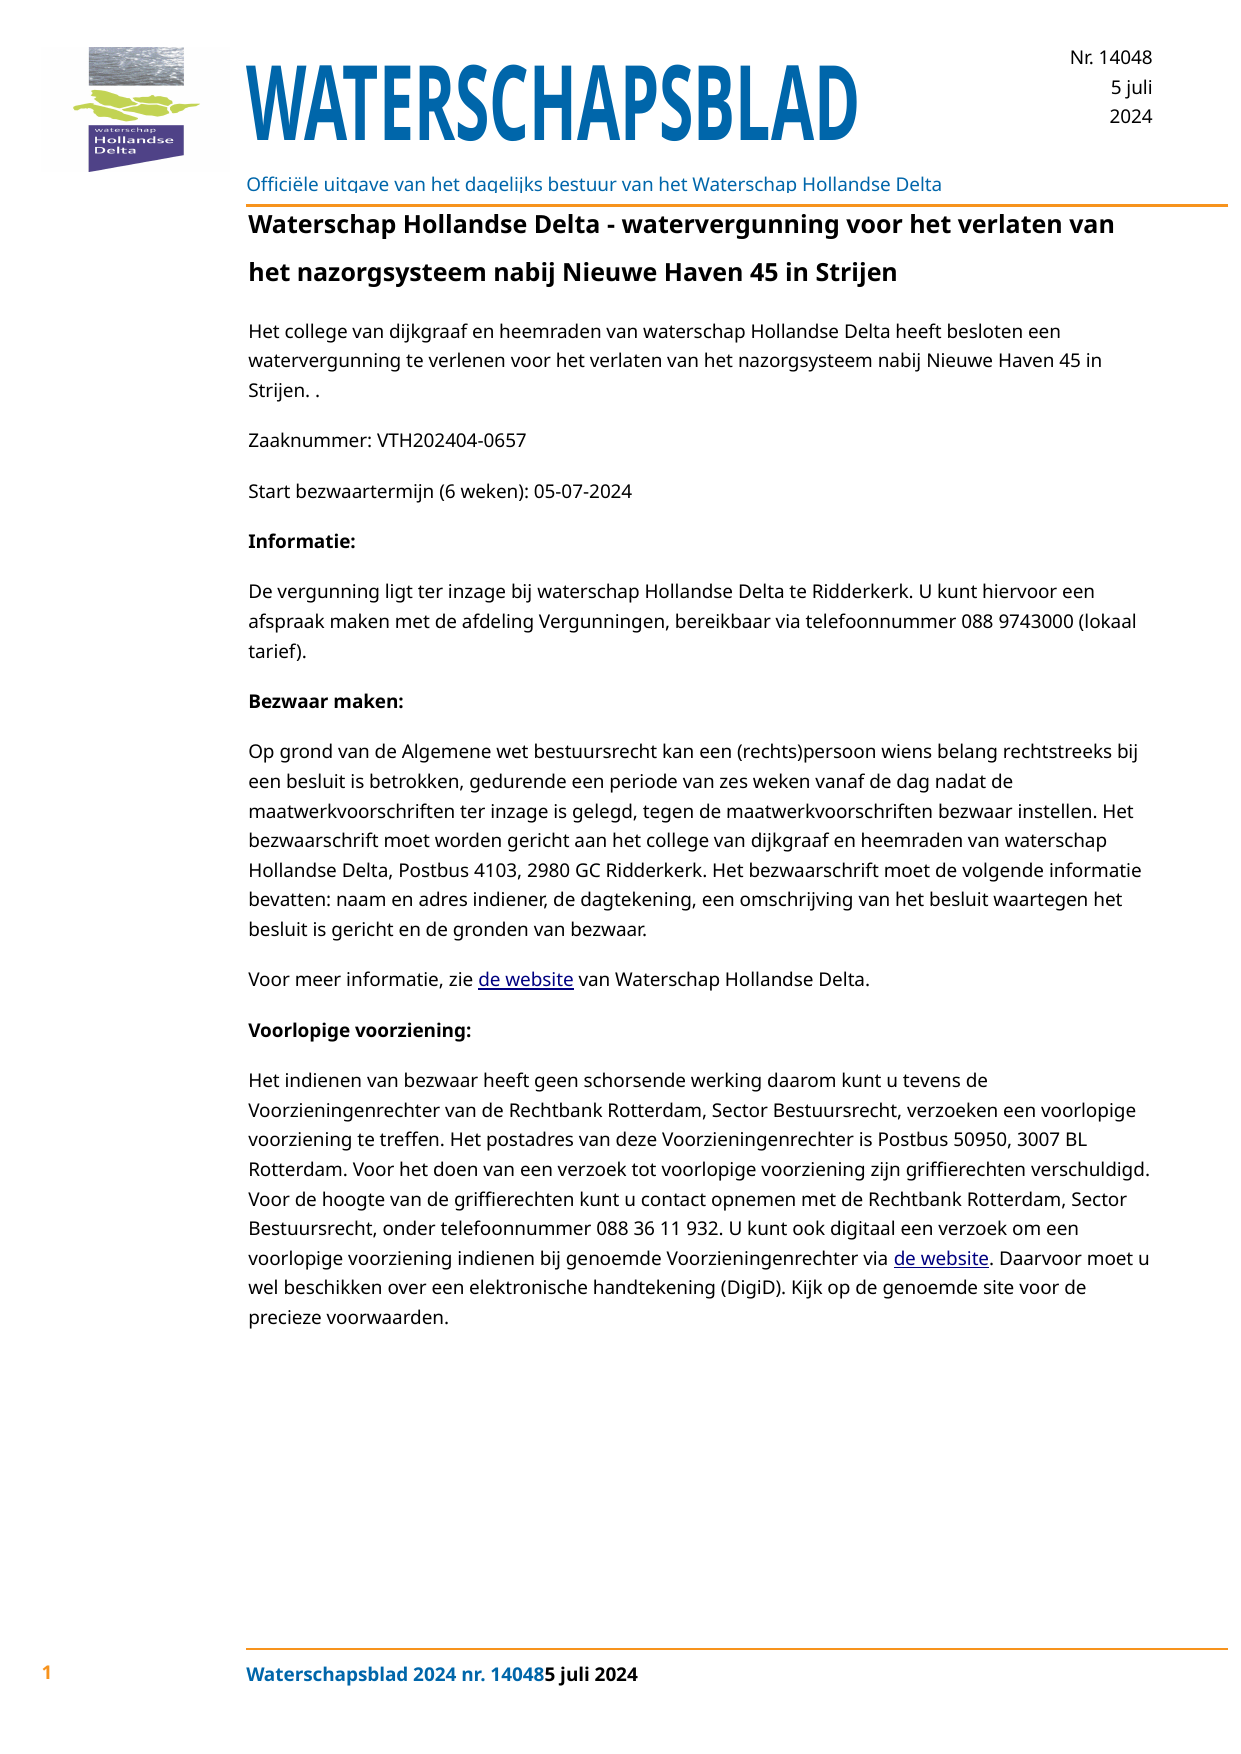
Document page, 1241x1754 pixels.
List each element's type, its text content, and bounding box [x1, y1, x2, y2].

text De vergunning ligt ter inzage bij waterschap Hollandse Delta te Ridderkerk. U kunt hiervoor een afspraak maken met de afdeling Vergunningen, bereikbaar via telefoonnummer 088 9743000 (lokaal tarief). [248, 579, 1152, 664]
text Voorlopige voorziening: [248, 1017, 1152, 1043]
text Op grond van de Algemene wet bestuursrecht kan een (rechts)persoon wiens belang rechtstreeks bij een besluit is betrokken, gedurende een periode van zes weken vanaf de dag nadat de maatwerkvoorschriften ter inzage is gelegd, tegen de maatwerkvoorschriften bezwaar instellen. Het bezwaarschrift moet worden gericht aan het college van dijkgraaf en heemraden van waterschap Hollandse Delta, Postbus 4103, 2980 GC Ridderkerk. Het bezwaarschrift moet de volgende informatie bevatten: naam en adres indiener, de dagtekening, een omschrijving van het besluit waartegen het besluit is gericht en de gronden van bezwaar. [248, 739, 1152, 942]
text Het college van dijkgraaf en heemraden van waterschap Hollandse Delta heeft besloten een watervergunning te verlenen voor het verlaten van het nazorgsysteem nabij Nieuwe Haven 45 in Strijen. . [248, 318, 1152, 403]
text Bezwaar maken: [248, 688, 1152, 714]
text Zaaknummer: VTH202404-0657 [248, 427, 1152, 453]
text Voor meer informatie, zie de website van Waterschap Hollandse Delta. [248, 967, 1152, 992]
text Waterschap Hollandse Delta - watervergunning voor het verlaten van het nazorgsysteem nabij Nieuwe Haven 45 in Strijen [248, 207, 1152, 288]
text Start bezwaartermijn (6 weken): 05-07-2024 [248, 478, 1152, 504]
text Het indienen van bezwaar heeft geen schorsende werking daarom kunt u tevens de Voorzieningenrechter van de Rechtbank Rotterdam, Sector Bestuursrecht, verzoeken een voorlopige voorziening te treffen. Het postadres van deze Voorzieningenrechter is Postbus 50950, 3007 BL Rotterdam. Voor het doen van een verzoek tot voorlopige voorziening zijn griffierechten verschuldigd. Voor de hoogte van de griffierechten kunt u contact opnemen met de Rechtbank Rotterdam, Sector Bestuursrecht, onder telefoonnummer 088 36 11 932. U kunt ook digitaal een verzoek om een voorlopige voorziening indienen bij genoemde Voorzieningenrechter via de website. Daarvoor moet u wel beschikken over een elektronische handtekening (DigiD). Kijk op de genoemde site voor de precieze voorwaarden. [248, 1067, 1152, 1330]
text Informatie: [248, 528, 1152, 554]
picture [41, 47, 231, 172]
